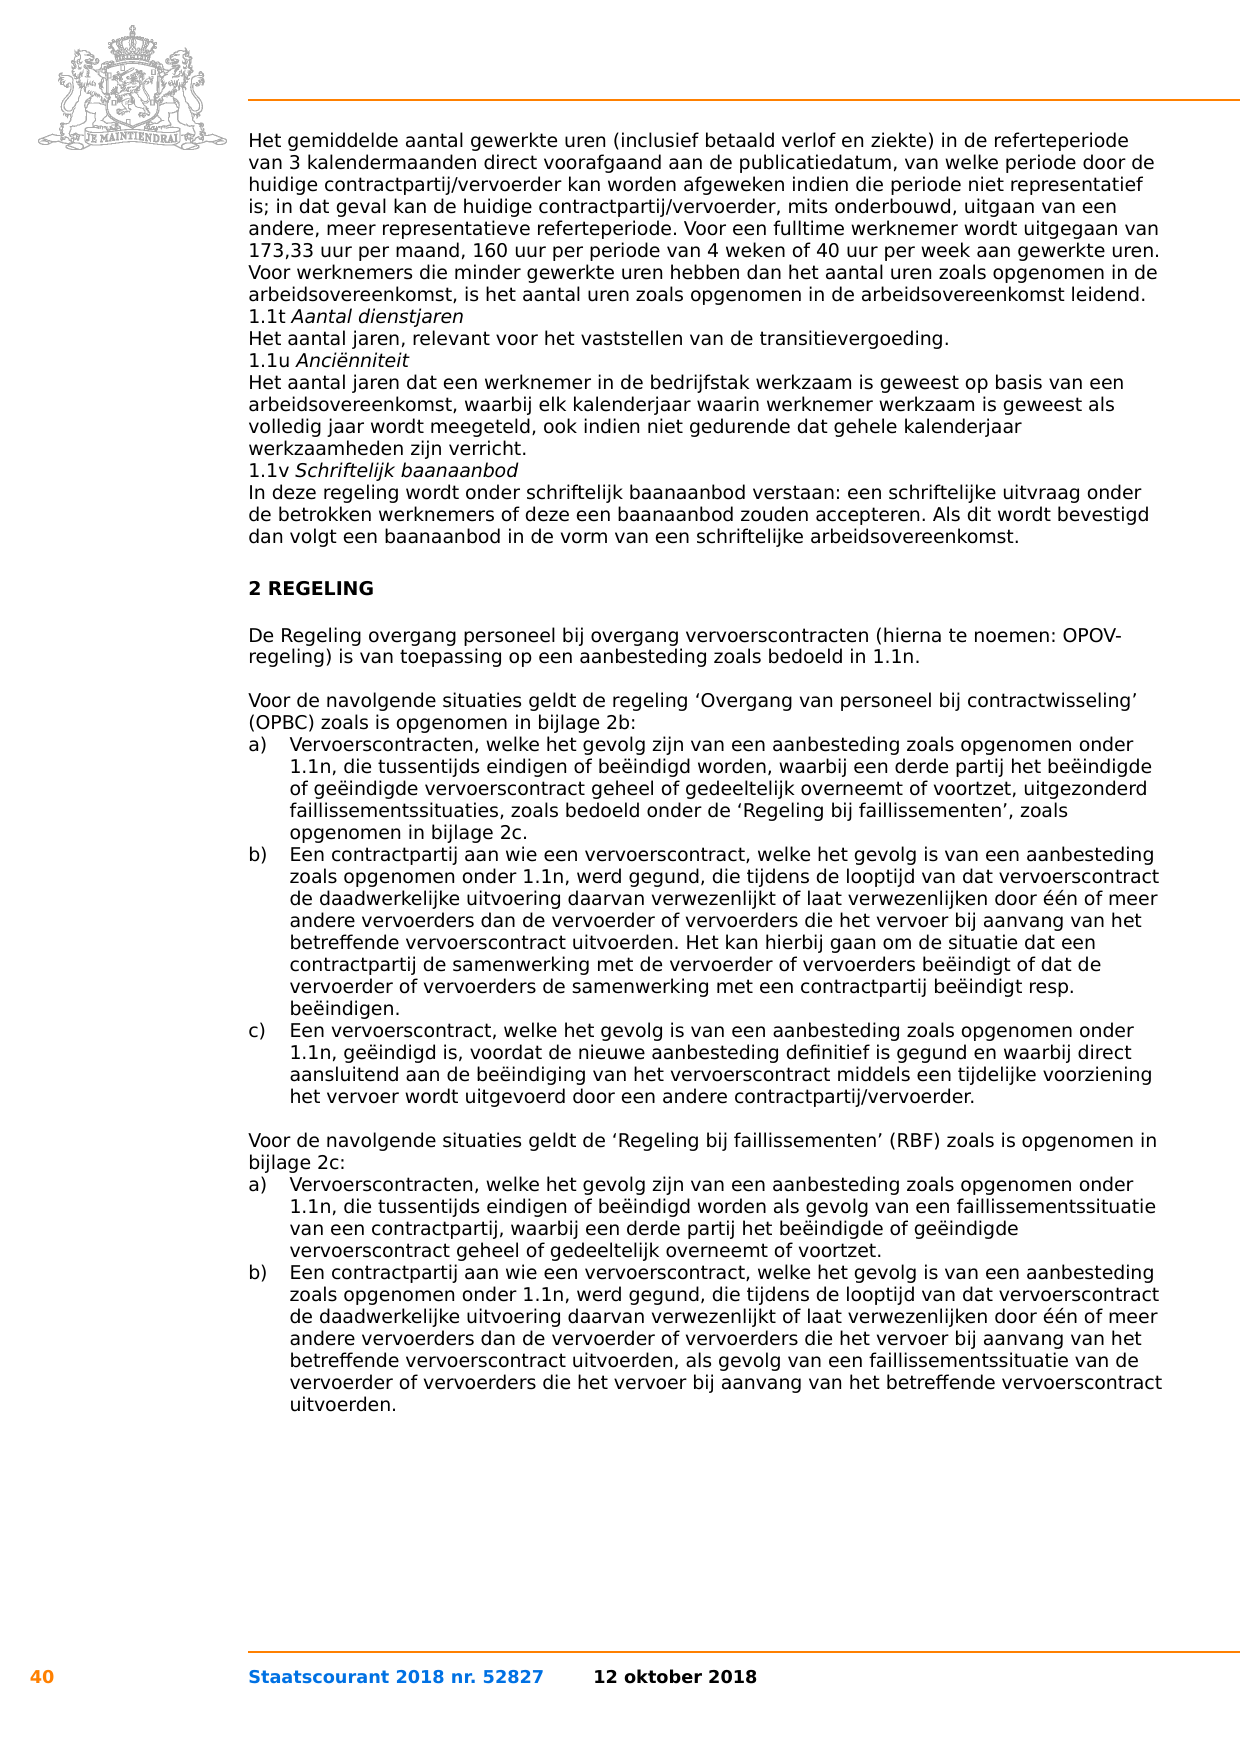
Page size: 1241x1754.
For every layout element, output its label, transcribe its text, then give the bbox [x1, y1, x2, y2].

text a) Vervoerscontracten, welke het gevolg zijn van een aanbesteding zoals opgenomen onder 1.1n, die tussentijds eindigen of beëindigd worden, waarbij een derde partij het beëindigde of geëindigde vervoerscontract geheel of gedeeltelijk overneemt of voortzet, uitgezonderd faillissementssituaties, zoals bedoeld onder de ‘Regeling bij faillissementen’, zoals opgenomen in bijlage 2c. [248, 734, 1163, 844]
text Voor de navolgende situaties geldt de regeling ‘Overgang van personeel bij contractwisseling’ (OPBC) zoals is opgenomen in bijlage 2b: [248, 690, 1163, 734]
text De Regeling overgang personeel bij overgang vervoerscontracten (hierna te noemen: OPOV-regeling) is van toepassing op een aanbesteding zoals bedoeld in 1.1n. [248, 624, 1163, 668]
picture [38, 25, 227, 150]
text Het aantal jaren dat een werknemer in de bedrijfstak werkzaam is geweest op basis van een arbeidsovereenkomst, waarbij elk kalenderjaar waarin werknemer werkzaam is geweest als volledig jaar wordt meegeteld, ook indien niet gedurende dat gehele kalenderjaar werkzaamheden zijn verricht. [248, 372, 1163, 459]
subtitle 2 REGELING [248, 577, 1163, 599]
text Voor de navolgende situaties geldt de ‘Regeling bij faillissementen’ (RBF) zoals is opgenomen in bijlage 2c: [248, 1130, 1163, 1174]
text a) Vervoerscontracten, welke het gevolg zijn van een aanbesteding zoals opgenomen onder 1.1n, die tussentijds eindigen of beëindigd worden als gevolg van een faillissementssituatie van een contractpartij, waarbij een derde partij het beëindigde of geëindigde vervoerscontract geheel of gedeeltelijk overneemt of voortzet. [248, 1174, 1163, 1262]
text In deze regeling wordt onder schriftelijk baanaanbod verstaan: een schriftelijke uitvraag onder de betrokken werknemers of deze een baanaanbod zouden accepteren. Als dit wordt bevestigd dan volgt een baanaanbod in de vorm van een schriftelijke arbeidsovereenkomst. [248, 482, 1163, 547]
text 1.1u Anciënniteit [248, 350, 1163, 372]
text Het gemiddelde aantal gewerkte uren (inclusief betaald verlof en ziekte) in de referteperiode van 3 kalendermaanden direct voorafgaand aan de publicatiedatum, van welke periode door de huidige contractpartij/vervoerder kan worden afgeweken indien die periode niet representatief is; in dat geval kan de huidige contractpartij/vervoerder, mits onderbouwd, uitgaan van een andere, meer representatieve referteperiode. Voor een fulltime werknemer wordt uitgegaan van 173,33 uur per maand, 160 uur per periode van 4 weken of 40 uur per week aan gewerkte uren. Voor werknemers die minder gewerkte uren hebben dan het aantal uren zoals opgenomen in de arbeidsovereenkomst, is het aantal uren zoals opgenomen in de arbeidsovereenkomst leidend. [248, 130, 1163, 306]
text Het aantal jaren, relevant voor het vaststellen van de transitievergoeding. [248, 328, 1163, 350]
text 1.1t Aantal dienstjaren [248, 306, 1163, 328]
text c) Een vervoerscontract, welke het gevolg is van een aanbesteding zoals opgenomen onder 1.1n, geëindigd is, voordat de nieuwe aanbesteding definitief is gegund en waarbij direct aansluitend aan de beëindiging van het vervoerscontract middels een tijdelijke voorziening het vervoer wordt uitgevoerd door een andere contractpartij/vervoerder. [248, 1020, 1163, 1108]
text b) Een contractpartij aan wie een vervoerscontract, welke het gevolg is van een aanbesteding zoals opgenomen onder 1.1n, werd gegund, die tijdens de looptijd van dat vervoerscontract de daadwerkelijke uitvoering daarvan verwezenlijkt of laat verwezenlijken door één of meer andere vervoerders dan de vervoerder of vervoerders die het vervoer bij aanvang van het betreffende vervoerscontract uitvoerden, als gevolg van een faillissementssituatie van de vervoerder of vervoerders die het vervoer bij aanvang van het betreffende vervoerscontract uitvoerden. [248, 1262, 1163, 1416]
text 1.1v Schriftelijk baanaanbod [248, 459, 1163, 482]
text b) Een contractpartij aan wie een vervoerscontract, welke het gevolg is van een aanbesteding zoals opgenomen onder 1.1n, werd gegund, die tijdens de looptijd van dat vervoerscontract de daadwerkelijke uitvoering daarvan verwezenlijkt of laat verwezenlijken door één of meer andere vervoerders dan de vervoerder of vervoerders die het vervoer bij aanvang van het betreffende vervoerscontract uitvoerden. Het kan hierbij gaan om de situatie dat een contractpartij de samenwerking met de vervoerder of vervoerders beëindigt of dat de vervoerder of vervoerders de samenwerking met een contractpartij beëindigt resp. beëindigen. [248, 844, 1163, 1020]
